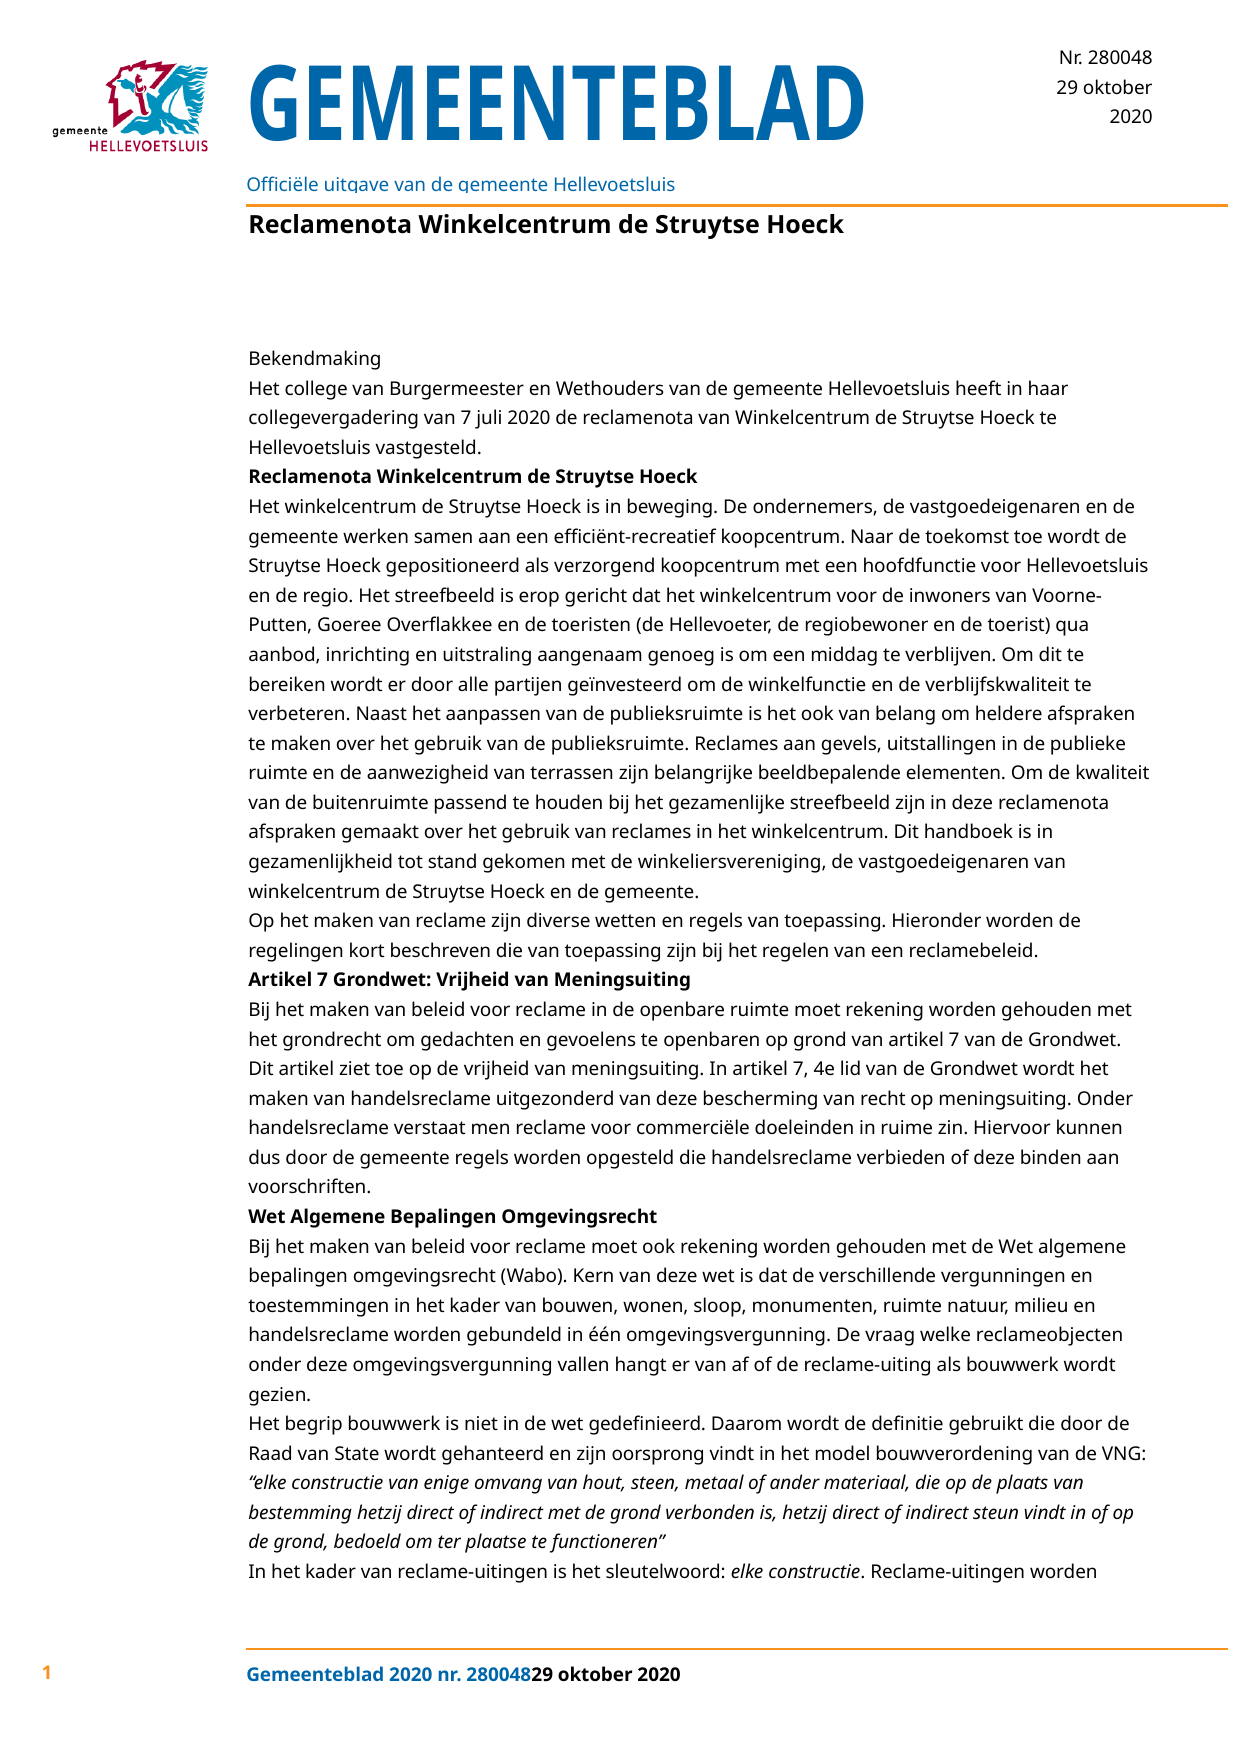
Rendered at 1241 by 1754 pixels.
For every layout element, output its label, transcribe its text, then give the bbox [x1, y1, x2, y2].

text Het winkelcentrum de Struytse Hoeck is in beweging. De ondernemers, de vastgoedeigenaren en de gemeente werken samen aan een efficiënt-recreatief koopcentrum. Naar de toekomst toe wordt de Struytse Hoeck gepositioneerd als verzorgend koopcentrum met een hoofdfunctie voor Hellevoetsluis en de regio. Het streefbeeld is erop gericht dat het winkelcentrum voor de inwoners van Voorne-Putten, Goeree Overflakkee en de toeristen (de Hellevoeter, de regiobewoner en de toerist) qua aanbod, inrichting en uitstraling aangenaam genoeg is om een middag te verblijven. Om dit te bereiken wordt er door alle partijen geïnvesteerd om de winkelfunctie en de verblijfskwaliteit te verbeteren. Naast het aanpassen van de publieksruimte is het ook van belang om heldere afspraken te maken over het gebruik van de publieksruimte. Reclames aan gevels, uitstallingen in de publieke ruimte en de aanwezigheid van terrassen zijn belangrijke beeldbepalende elementen. Om de kwaliteit van de buitenruimte passend te houden bij het gezamenlijke streefbeeld zijn in deze reclamenota afspraken gemaakt over het gebruik van reclames in het winkelcentrum. Dit handboek is in gezamenlijkheid tot stand gekomen met de winkeliersvereniging, de vastgoedeigenaren van winkelcentrum de Struytse Hoeck en de gemeente. [248, 493, 1152, 903]
text Artikel 7 Grondwet: Vrijheid van Meningsuiting [248, 967, 1152, 992]
text “elke constructie van enige omvang van hout, steen, metaal of ander materiaal, die op de plaats van bestemming hetzij direct of indirect met de grond verbonden is, hetzij direct of indirect steun vindt in of op de grond, bedoeld om ter plaatse te functioneren” [248, 1469, 1152, 1554]
text Op het maken van reclame zijn diverse wetten en regels van toepassing. Hieronder worden de regelingen kort beschreven die van toepassing zijn bij het regelen van een reclamebeleid. [248, 907, 1152, 963]
text Het college van Burgermeester en Wethouders van de gemeente Hellevoetsluis heeft in haar collegevergadering van 7 juli 2020 de reclamenota van Winkelcentrum de Struytse Hoeck te Hellevoetsluis vastgesteld. [248, 375, 1152, 460]
text Bij het maken van beleid voor reclame moet ook rekening worden gehouden met de Wet algemene bepalingen omgevingsrecht (Wabo). Kern van deze wet is dat de verschillende vergunningen en toestemmingen in het kader van bouwen, wonen, sloop, monumenten, ruimte natuur, milieu en handelsreclame worden gebundeld in één omgevingsvergunning. De vraag welke reclameobjecten onder deze omgevingsvergunning vallen hangt er van af of de reclame-uiting als bouwwerk wordt gezien. [248, 1233, 1152, 1406]
text In het kader van reclame-uitingen is het sleutelwoord: elke constructie. Reclame-uitingen worden [248, 1558, 1152, 1584]
text Reclamenota Winkelcentrum de Struytse Hoeck [248, 207, 1152, 241]
text Reclamenota Winkelcentrum de Struytse Hoeck [248, 464, 1152, 489]
text Bij het maken van beleid voor reclame in de openbare ruimte moet rekening worden gehouden met het grondrecht om gedachten en gevoelens te openbaren op grond van artikel 7 van de Grondwet. Dit artikel ziet toe op de vrijheid van meningsuiting. In artikel 7, 4e lid van de Grondwet wordt het maken van handelsreclame uitgezonderd van deze bescherming van recht op meningsuiting. Onder handelsreclame verstaat men reclame voor commerciële doeleinden in ruime zin. Hiervoor kunnen dus door de gemeente regels worden opgesteld die handelsreclame verbieden of deze binden aan voorschriften. [248, 996, 1152, 1199]
text Bekendmaking [248, 345, 1152, 371]
text Wet Algemene Bepalingen Omgevingsrecht [248, 1203, 1152, 1229]
picture [41, 47, 231, 172]
text Het begrip bouwwerk is niet in de wet gedefinieerd. Daarom wordt de definitie gebruikt die door de Raad van State wordt gehanteerd en zijn oorsprong vindt in het model bouwverordening van de VNG: [248, 1410, 1152, 1466]
